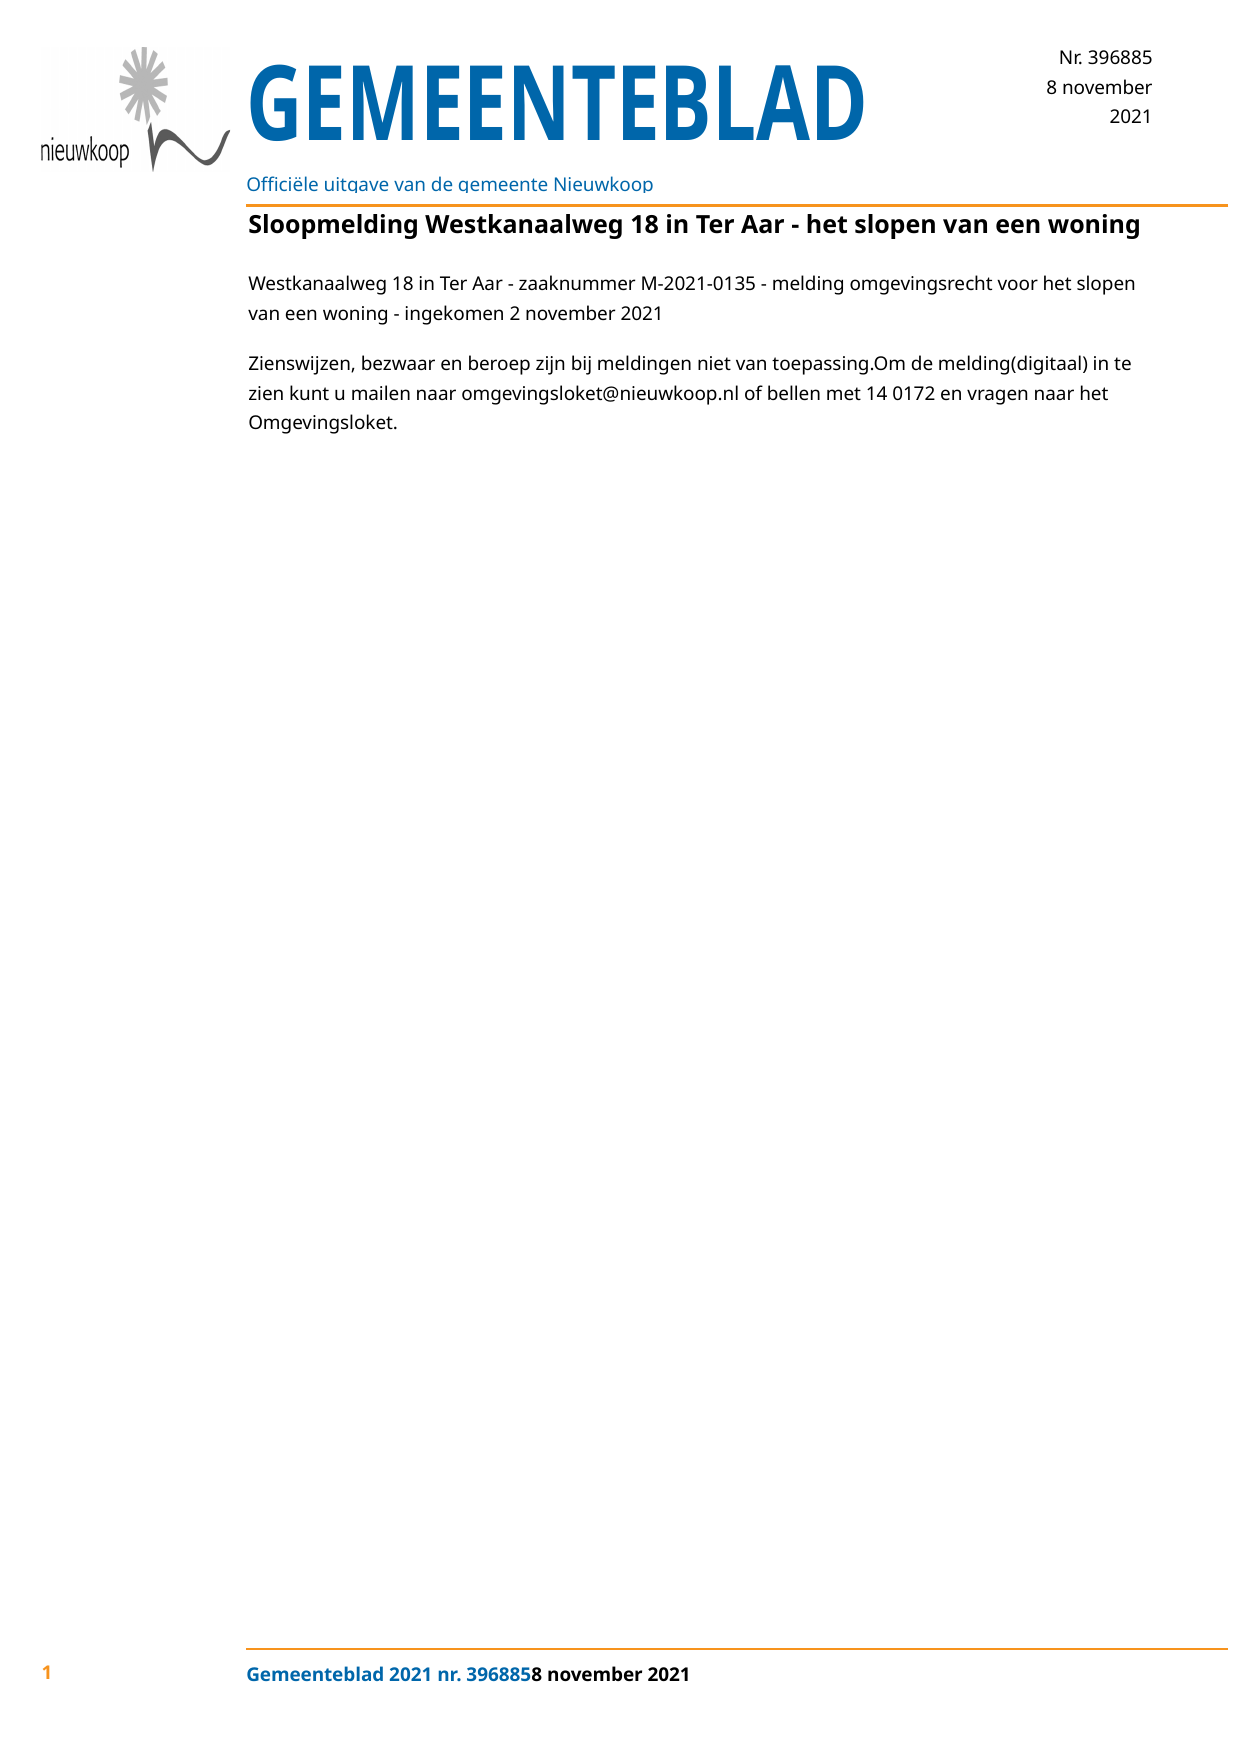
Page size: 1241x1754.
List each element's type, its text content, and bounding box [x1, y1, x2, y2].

text Zienswijzen, bezwaar en beroep zijn bij meldingen niet van toepassing.Om de melding(digitaal) in te zien kunt u mailen naar omgevingsloket@nieuwkoop.nl of bellen met 14 0172 en vragen naar het Omgevingsloket. [248, 350, 1152, 435]
text Sloopmelding Westkanaalweg 18 in Ter Aar - het slopen van een woning [248, 207, 1152, 241]
picture [41, 47, 231, 172]
text Westkanaalweg 18 in Ter Aar - zaaknummer M-2021-0135 - melding omgevingsrecht voor het slopen van een woning - ingekomen 2 november 2021 [248, 270, 1152, 326]
